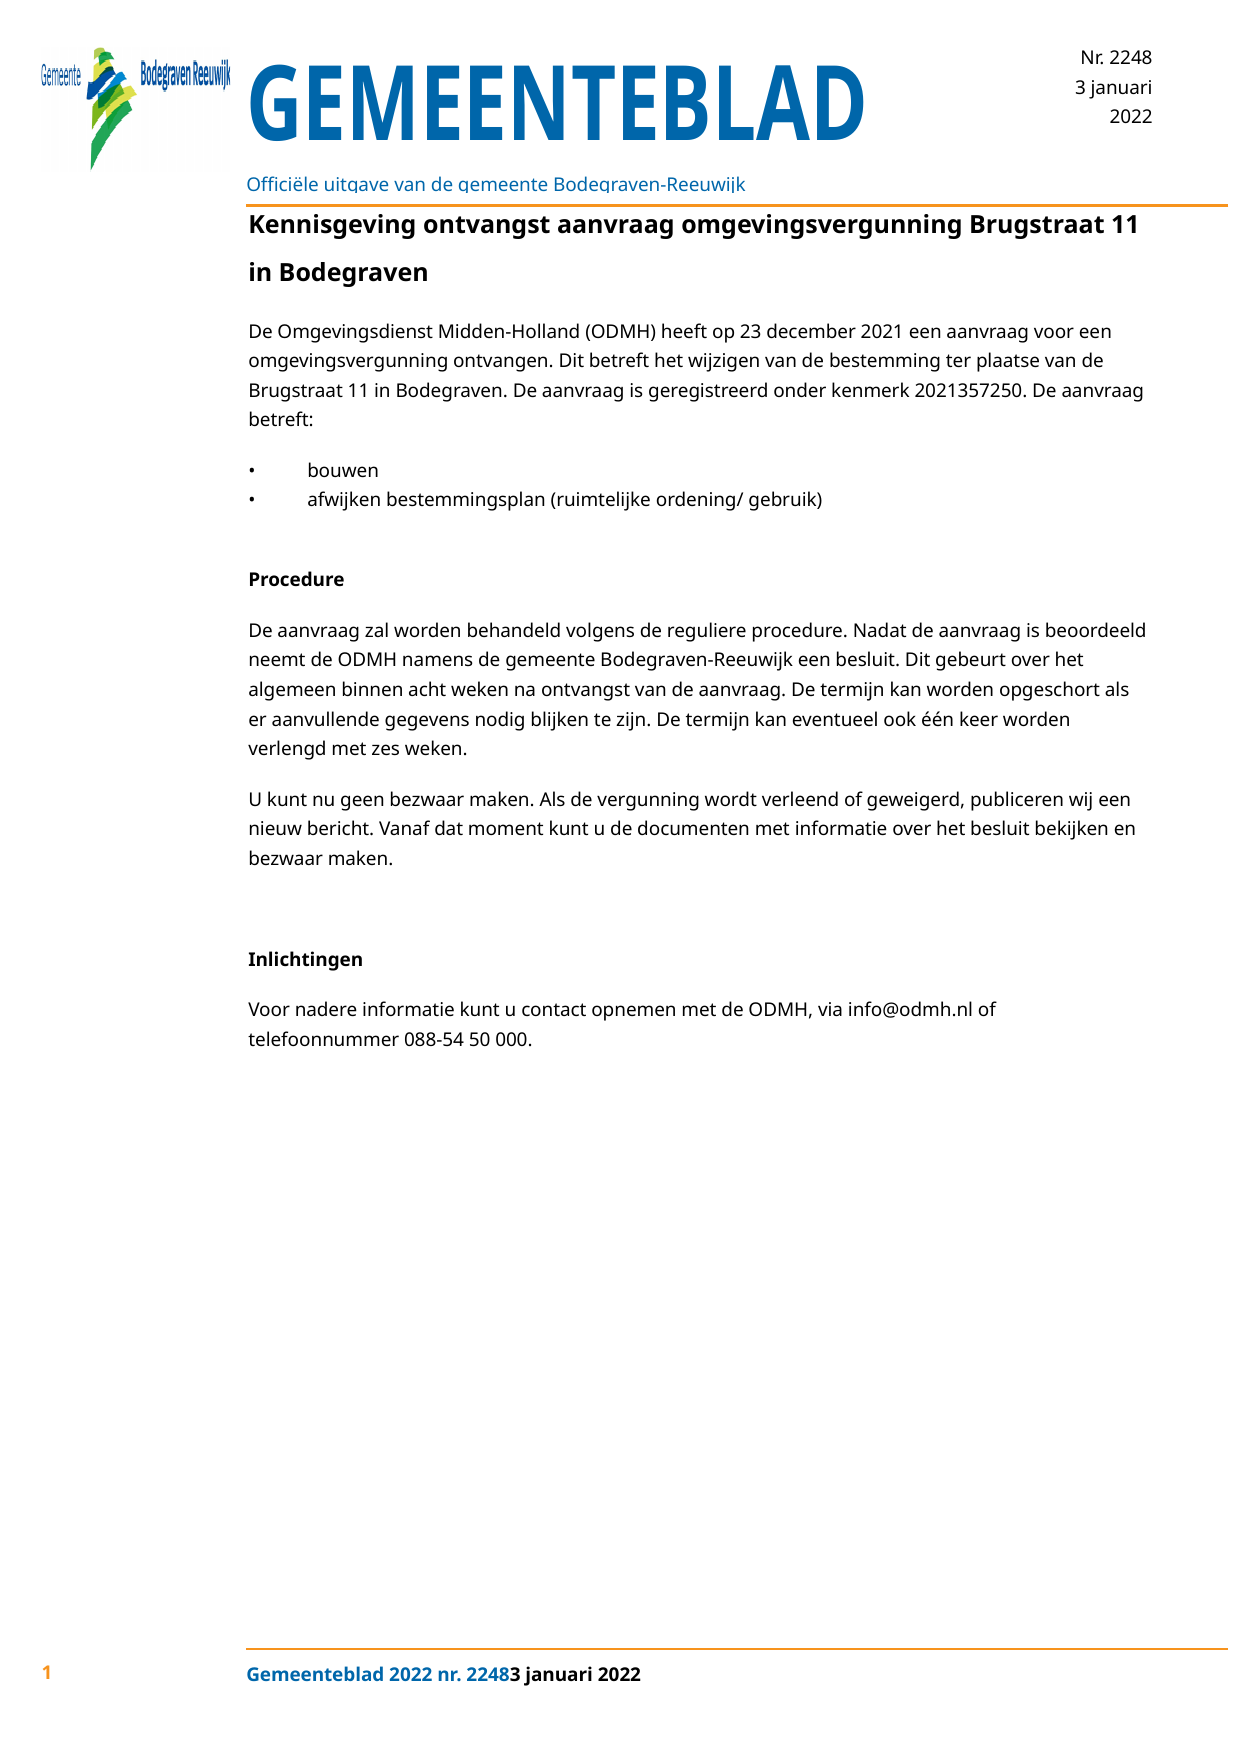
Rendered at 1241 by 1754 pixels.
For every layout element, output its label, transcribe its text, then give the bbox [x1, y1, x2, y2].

text Inlichtingen [248, 946, 1152, 972]
list afwijken bestemmingsplan (ruimtelijke ordening/ gebruik) [248, 487, 1152, 512]
text U kunt nu geen bezwaar maken. Als de vergunning wordt verleend of geweigerd, publiceren wij een nieuw bericht. Vanaf dat moment kunt u de documenten met informatie over het besluit bekijken en bezwaar maken. [248, 786, 1152, 871]
list bouwen [248, 457, 1152, 483]
text Kennisgeving ontvangst aanvraag omgevingsvergunning Brugstraat 11 in Bodegraven [248, 207, 1152, 288]
text De aanvraag zal worden behandeld volgens de reguliere procedure. Nadat de aanvraag is beoordeeld neemt de ODMH namens de gemeente Bodegraven-Reeuwijk een besluit. Dit gebeurt over het algemeen binnen acht weken na ontvangst van de aanvraag. De termijn kan worden opgeschort als er aanvullende gegevens nodig blijken te zijn. De termijn kan eventueel ook één keer worden verlengd met zes weken. [248, 617, 1152, 761]
picture [41, 47, 231, 172]
text Voor nadere informatie kunt u contact opnemen met de ODMH, via info@odmh.nl of telefoonnummer 088-54 50 000. [248, 996, 1152, 1052]
text Procedure [248, 567, 1152, 592]
text De Omgevingsdienst Midden-Holland (ODMH) heeft op 23 december 2021 een aanvraag voor een omgevingsvergunning ontvangen. Dit betreft het wijzigen van de bestemming ter plaatse van de Brugstraat 11 in Bodegraven. De aanvraag is geregistreerd onder kenmerk 2021357250. De aanvraag betreft: [248, 318, 1152, 432]
